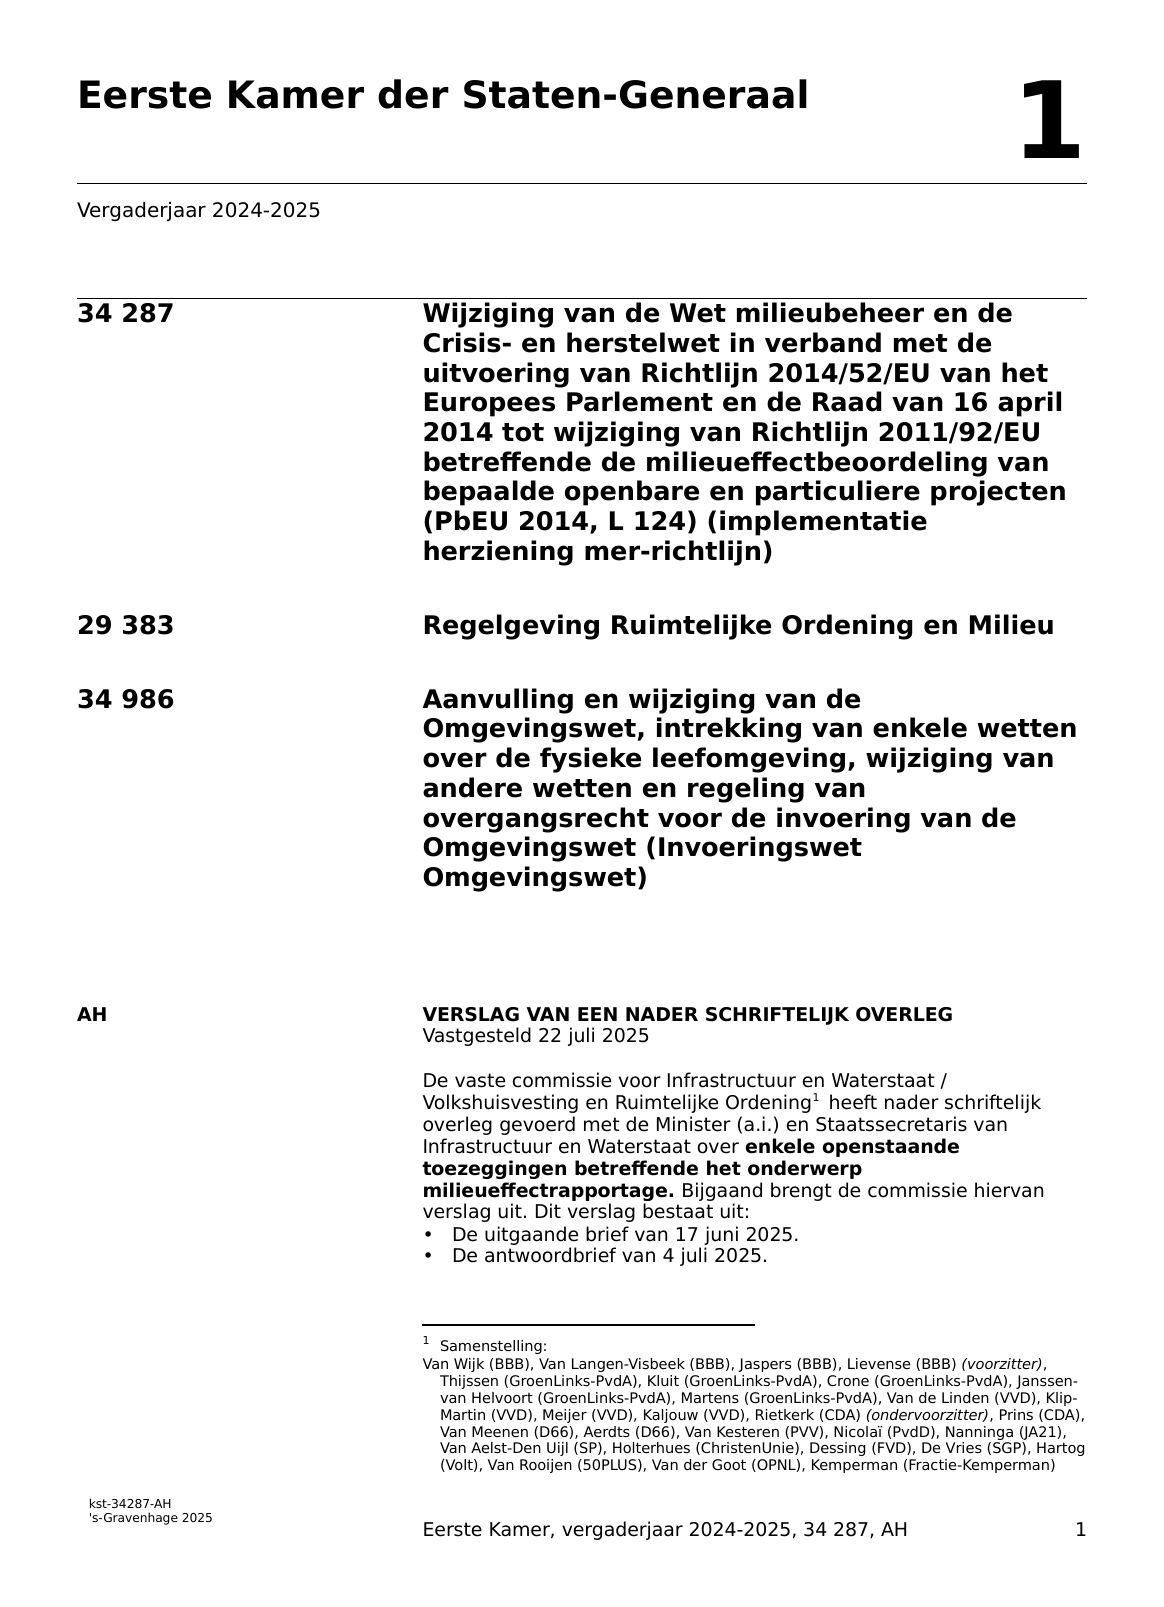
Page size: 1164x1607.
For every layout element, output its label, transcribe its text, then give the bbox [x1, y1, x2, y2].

text • De uitgaande brief van 17 juni 2025. [422, 1223, 1087, 1245]
subtitle 34 287 Wijziging van de Wet milieubeheer en de Crisis- en herstelwet in verband met de uitvoering van Richtlijn 2014/52/EU van het Europees Parlement en de Raad van 16 april 2014 tot wijziging van Richtlijn 2011/92/EU betreffende de milieueffectbeoordeling van bepaalde openbare en particuliere projecten (PbEU 2014, L 124) (implementatie herziening mer-richtlijn) [77, 299, 1087, 566]
text Vastgesteld 22 juli 2025 [422, 1025, 1087, 1047]
subtitle AH VERSLAG VAN EEN NADER SCHRIFTELIJK OVERLEG [77, 1003, 1087, 1025]
subtitle 34 986 Aanvulling en wijziging van de Omgevingswet, intrekking van enkele wetten over de fysieke leefomgeving, wijziging van andere wetten en regeling van overgangsrecht voor de invoering van de Omgevingswet (Invoeringswet Omgevingswet) [77, 684, 1087, 892]
text De vaste commissie voor Infrastructuur en Waterstaat / Volkshuisvesting en Ruimtelijke Ordening heeft nader schriftelijk overleg gevoerd met de Minister (a.i.) en Staatssecretaris van Infrastructuur en Waterstaat over enkele openstaande toezeggingen betreffende het onderwerp milieueffectrapportage. Bijgaand brengt de commissie hiervan verslag uit. Dit verslag bestaat uit: [422, 1069, 1087, 1223]
text 's-Gravenhage 2025 [88, 1511, 323, 1525]
table_header 1 [886, 59, 1087, 183]
text Samenstelling: [422, 1334, 1087, 1356]
table_header Eerste Kamer der Staten-Generaal [77, 59, 886, 183]
text kst-34287-AH [88, 1497, 323, 1511]
table_cell Vergaderjaar 2024-2025 [77, 184, 1087, 298]
text • De antwoordbrief van 4 juli 2025. [422, 1245, 1087, 1267]
text Van Wijk (BBB), Van Langen-Visbeek (BBB), Jaspers (BBB), Lievense (BBB) (voorzitter), Thijssen (GroenLinks-PvdA), Kluit (GroenLinks-PvdA), Crone (GroenLinks-PvdA), Janssen-van Helvoort (GroenLinks-PvdA), Martens (GroenLinks-PvdA), Van de Linden (VVD), Klip-Martin (VVD), Meijer (VVD), Kaljouw (VVD), Rietkerk (CDA) (ondervoorzitter), Prins (CDA), Van Meenen (D66), Aerdts (D66), Van Kesteren (PVV), Nicolaï (PvdD), Nanninga (JA21), Van Aelst-Den Uijl (SP), Holterhues (ChristenUnie), Dessing (FVD), De Vries (SGP), Hartog (Volt), Van Rooijen (50PLUS), Van der Goot (OPNL), Kemperman (Fractie-Kemperman) [422, 1356, 1087, 1474]
subtitle 29 383 Regelgeving Ruimtelijke Ordening en Milieu [77, 611, 1087, 640]
